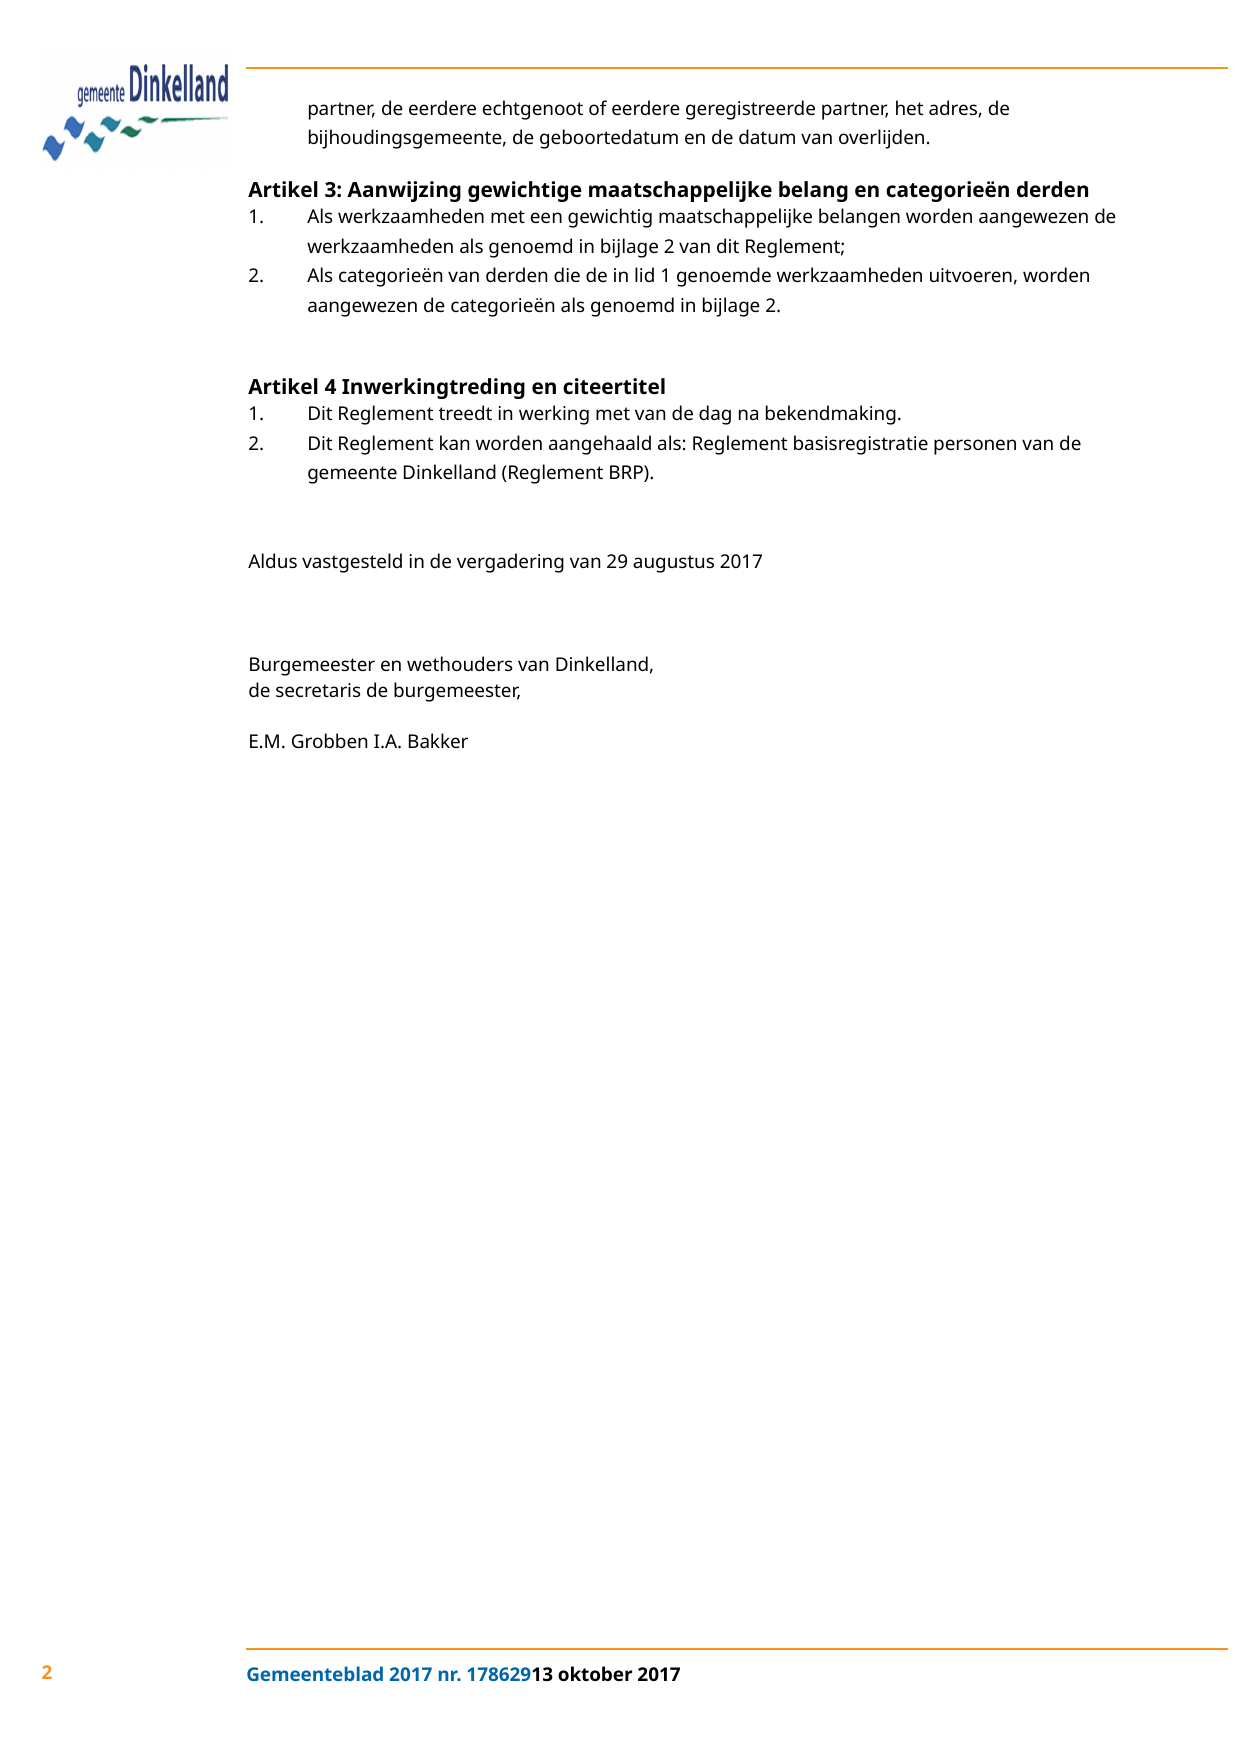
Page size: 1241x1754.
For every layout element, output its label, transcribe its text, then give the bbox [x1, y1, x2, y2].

text de secretaris de burgemeester, [248, 677, 1152, 703]
text Burgemeester en wethouders van Dinkelland, [248, 651, 1152, 677]
list Als categorieën van derden die de in lid 1 genoemde werkzaamheden uitvoeren, worden aangewezen de categorieën als genoemd in bijlage 2. [248, 262, 1152, 318]
text Artikel 4 Inwerkingtreding en citeertitel [248, 372, 1152, 400]
list Dit Reglement treedt in werking met van de dag na bekendmaking. [248, 400, 1152, 426]
text E.M. Grobben I.A. Bakker [248, 728, 1152, 754]
picture [41, 47, 231, 172]
list Als werkzaamheden met een gewichtig maatschappelijke belangen worden aangewezen de werkzaamheden als genoemd in bijlage 2 van dit Reglement; [248, 203, 1152, 258]
list partner, de eerdere echtgenoot of eerdere geregistreerde partner, het adres, de bijhoudingsgemeente, de geboortedatum en de datum van overlijden. [248, 95, 1152, 150]
list Dit Reglement kan worden aangehaald als: Reglement basisregistratie personen van de gemeente Dinkelland (Reglement BRP). [248, 430, 1152, 485]
text Artikel 3: Aanwijzing gewichtige maatschappelijke belang en categorieën derden [248, 175, 1152, 203]
text Aldus vastgesteld in de vergadering van 29 augustus 2017 [248, 548, 1152, 574]
